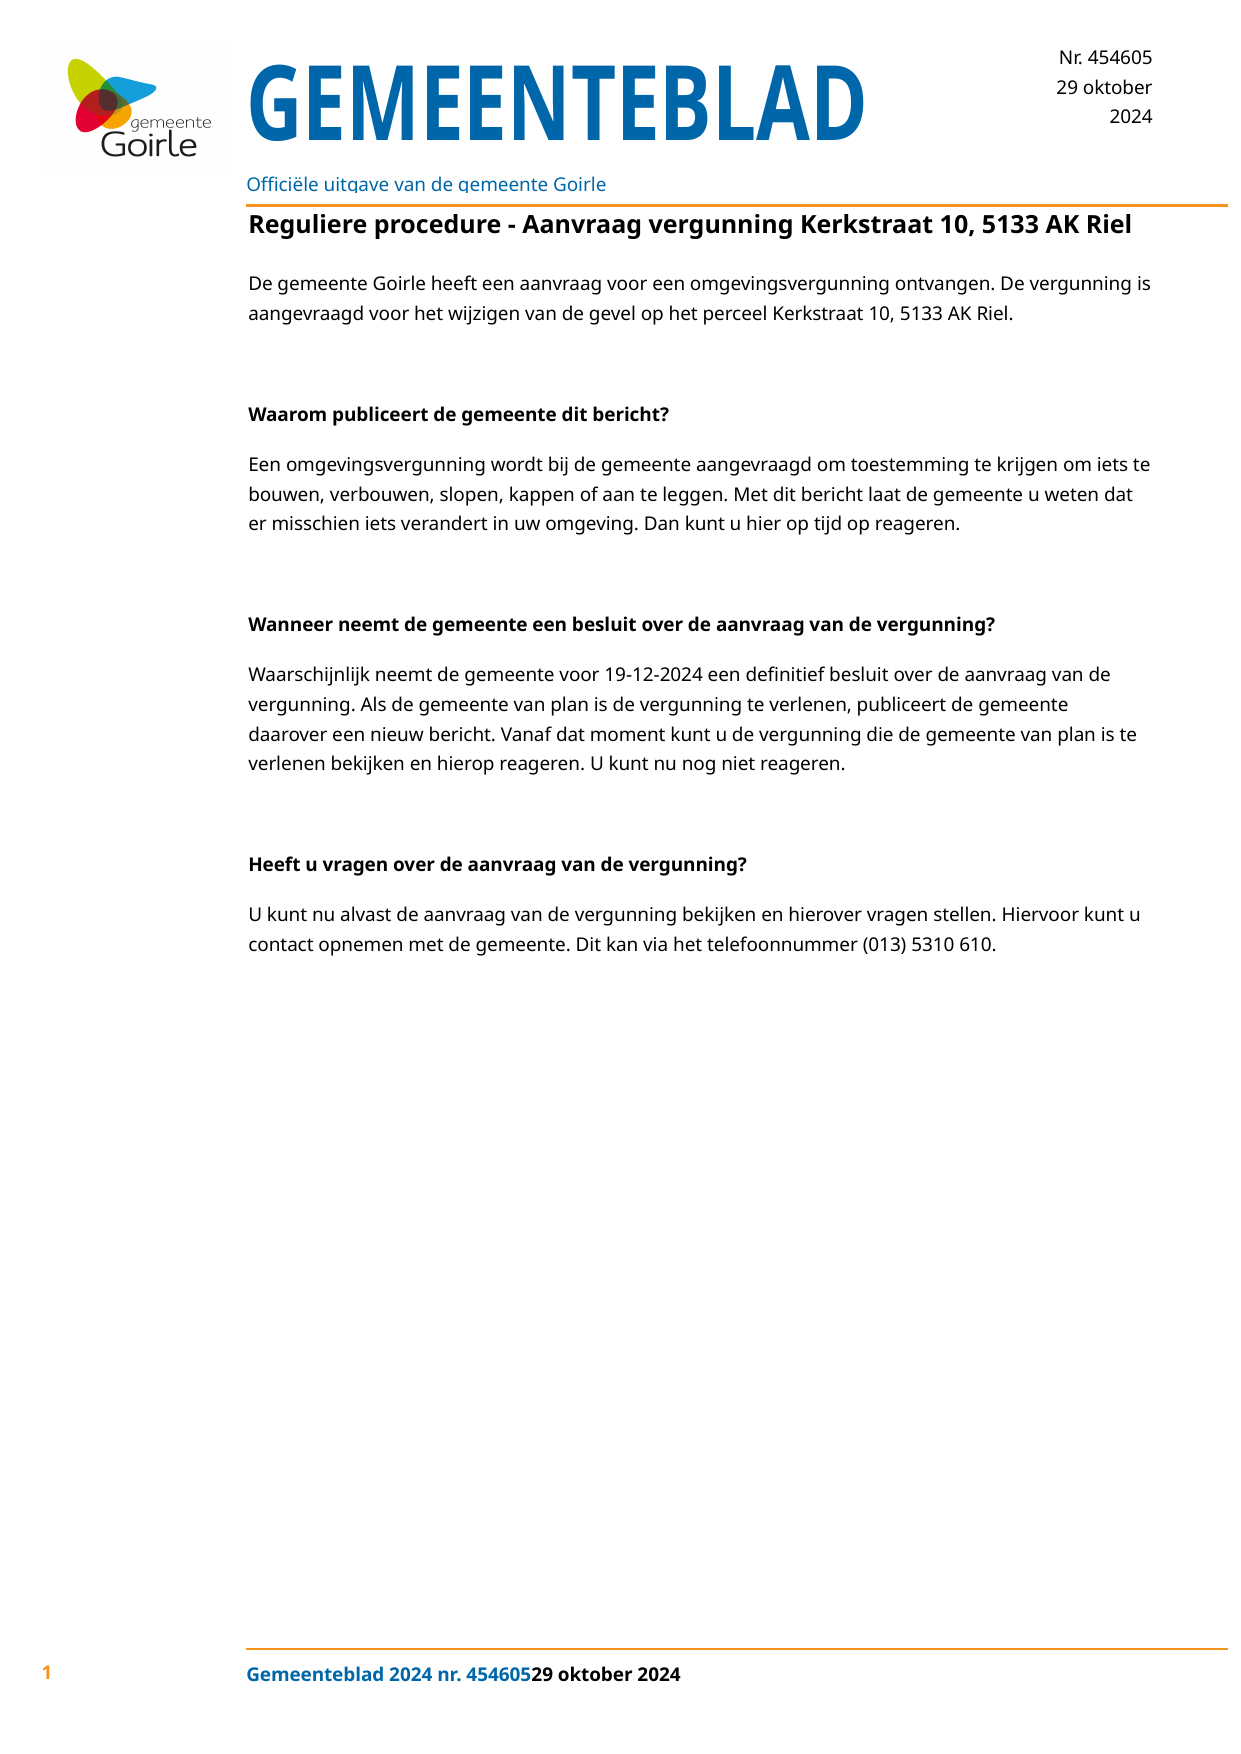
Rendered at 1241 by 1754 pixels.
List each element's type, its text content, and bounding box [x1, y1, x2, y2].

text Waarschijnlijk neemt de gemeente voor 19-12-2024 een definitief besluit over de aanvraag van de vergunning. Als de gemeente van plan is de vergunning te verlenen, publiceert de gemeente daarover een nieuw bericht. Vanaf dat moment kunt u de vergunning die de gemeente van plan is te verlenen bekijken en hierop reageren. U kunt nu nog niet reageren. [248, 662, 1152, 776]
text Een omgevingsvergunning wordt bij de gemeente aangevraagd om toestemming te krijgen om iets te bouwen, verbouwen, slopen, kappen of aan te leggen. Met dit bericht laat de gemeente u weten dat er misschien iets verandert in uw omgeving. Dan kunt u hier op tijd op reageren. [248, 451, 1152, 536]
text Heeft u vragen over de aanvraag van de vergunning? [248, 851, 1152, 877]
text Reguliere procedure - Aanvraag vergunning Kerkstraat 10, 5133 AK Riel [248, 207, 1152, 241]
picture [41, 47, 231, 172]
text U kunt nu alvast de aanvraag van de vergunning bekijken en hierover vragen stellen. Hiervoor kunt u contact opnemen met de gemeente. Dit kan via het telefoonnummer (013) 5310 610. [248, 902, 1152, 957]
text De gemeente Goirle heeft een aanvraag voor een omgevingsvergunning ontvangen. De vergunning is aangevraagd voor het wijzigen van de gevel op het perceel Kerkstraat 10, 5133 AK Riel. [248, 270, 1152, 326]
text Wanneer neemt de gemeente een besluit over de aanvraag van de vergunning? [248, 611, 1152, 637]
text Waarom publiceert de gemeente dit bericht? [248, 401, 1152, 426]
